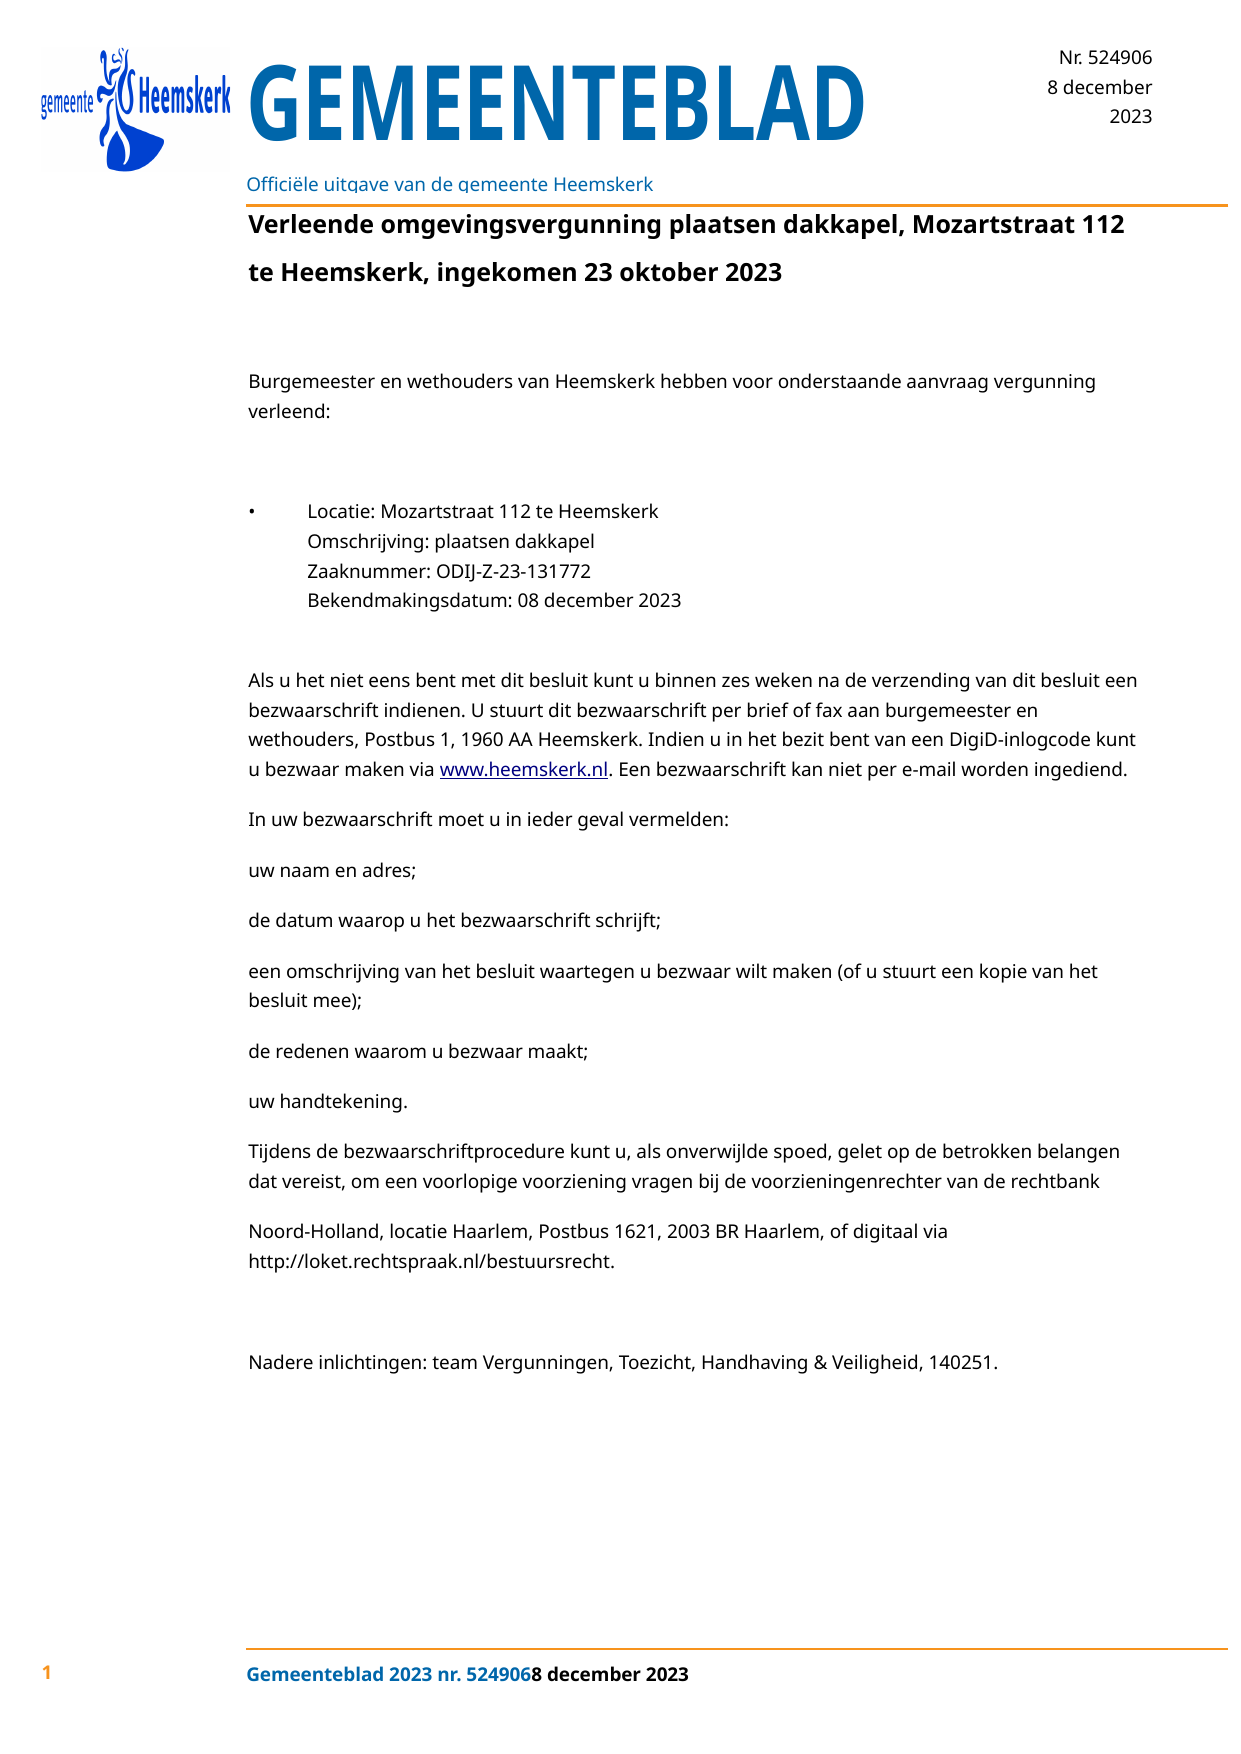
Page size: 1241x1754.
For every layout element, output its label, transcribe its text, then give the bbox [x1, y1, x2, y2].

text Nadere inlichtingen: team Vergunningen, Toezicht, Handhaving & Veiligheid, 140251. [248, 1349, 1152, 1375]
text Als u het niet eens bent met dit besluit kunt u binnen zes weken na de verzending van dit besluit een bezwaarschrift indienen. U stuurt dit bezwaarschrift per brief of fax aan burgemeester en wethouders, Postbus 1, 1960 AA Heemskerk. Indien u in het bezit bent van een DigiD-inlogcode kunt u bezwaar maken via www.heemskerk.nl. Een bezwaarschrift kan niet per e-mail worden ingediend. [248, 667, 1152, 782]
text In uw bezwaarschrift moet u in ieder geval vermelden: [248, 807, 1152, 832]
text een omschrijving van het besluit waartegen u bezwaar wilt maken (of u stuurt een kopie van het besluit mee); [248, 958, 1152, 1013]
list Omschrijving: plaatsen dakkapel [248, 528, 1152, 554]
picture [41, 47, 231, 172]
text Noord-Holland, locatie Haarlem, Postbus 1621, 2003 BR Haarlem, of digitaal via http://loket.rechtspraak.nl/bestuursrecht. [248, 1219, 1152, 1274]
text de redenen waarom u bezwaar maakt; [248, 1038, 1152, 1064]
text uw naam en adres; [248, 857, 1152, 883]
text Verleende omgevingsvergunning plaatsen dakkapel, Mozartstraat 112 te Heemskerk, ingekomen 23 oktober 2023 [248, 207, 1152, 288]
text uw handtekening. [248, 1088, 1152, 1114]
text de datum waarop u het bezwaarschrift schrijft; [248, 907, 1152, 933]
list Zaaknummer: ODIJ-Z-23-131772 [248, 558, 1152, 584]
list Bekendmakingsdatum: 08 december 2023 [248, 587, 1152, 613]
list Locatie: Mozartstraat 112 te Heemskerk [248, 499, 1152, 524]
text Tijdens de bezwaarschriftprocedure kunt u, als onverwijlde spoed, gelet op de betrokken belangen dat vereist, om een voorlopige voorziening vragen bij de voorzieningenrechter van de rechtbank [248, 1139, 1152, 1194]
text Burgemeester en wethouders van Heemskerk hebben voor onderstaande aanvraag vergunning verleend: [248, 368, 1152, 424]
